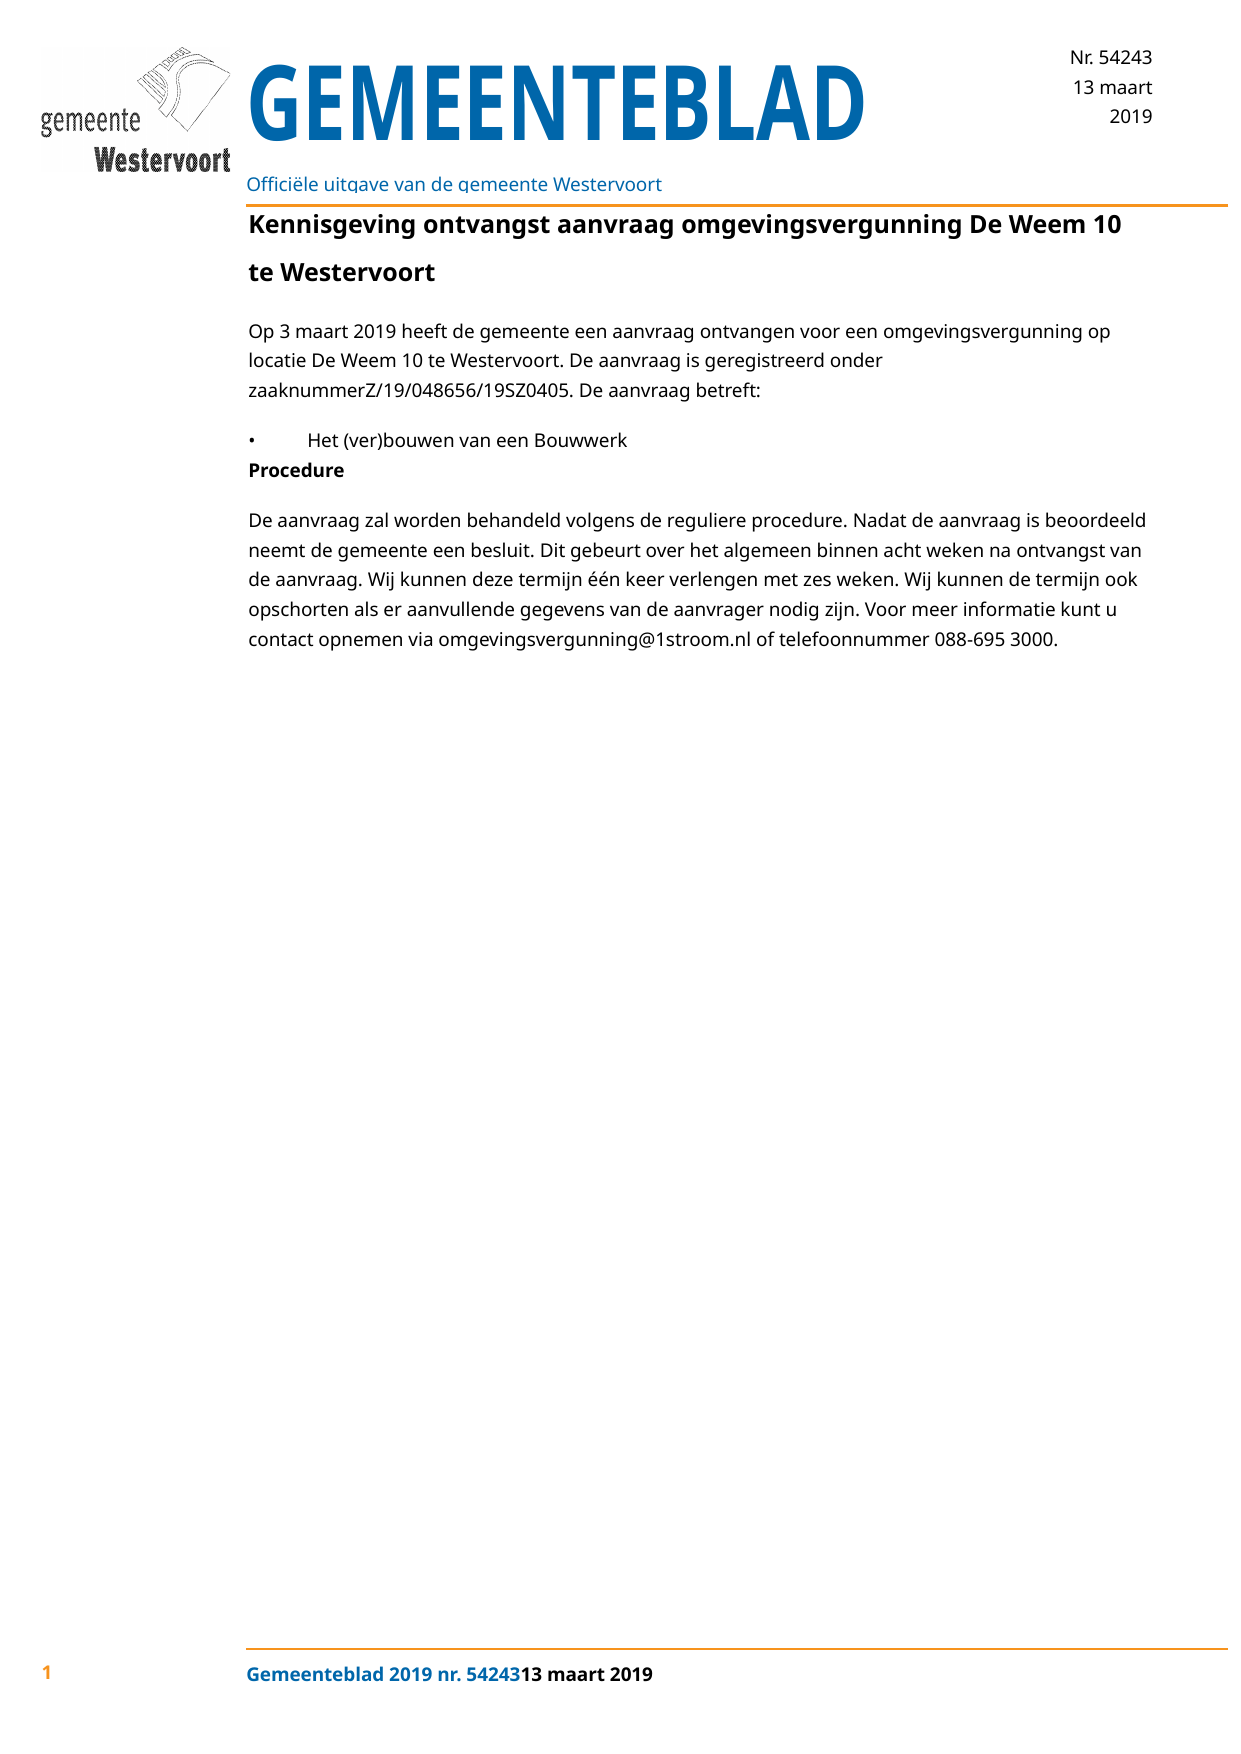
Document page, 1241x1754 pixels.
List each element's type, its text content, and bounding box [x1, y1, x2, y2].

list Het (ver)bouwen van een Bouwwerk [248, 427, 1152, 453]
text Op 3 maart 2019 heeft de gemeente een aanvraag ontvangen voor een omgevingsvergunning op locatie De Weem 10 te Westervoort. De aanvraag is geregistreerd onder zaaknummerZ/19/048656/19SZ0405. De aanvraag betreft: [248, 318, 1152, 403]
text Kennisgeving ontvangst aanvraag omgevingsvergunning De Weem 10 te Westervoort [248, 207, 1152, 288]
text Procedure [248, 457, 1152, 483]
picture [41, 47, 231, 172]
text De aanvraag zal worden behandeld volgens de reguliere procedure. Nadat de aanvraag is beoordeeld neemt de gemeente een besluit. Dit gebeurt over het algemeen binnen acht weken na ontvangst van de aanvraag. Wij kunnen deze termijn één keer verlengen met zes weken. Wij kunnen de termijn ook opschorten als er aanvullende gegevens van de aanvrager nodig zijn. Voor meer informatie kunt u contact opnemen via omgevingsvergunning@1stroom.nl of telefoonnummer 088-695 3000. [248, 507, 1152, 652]
